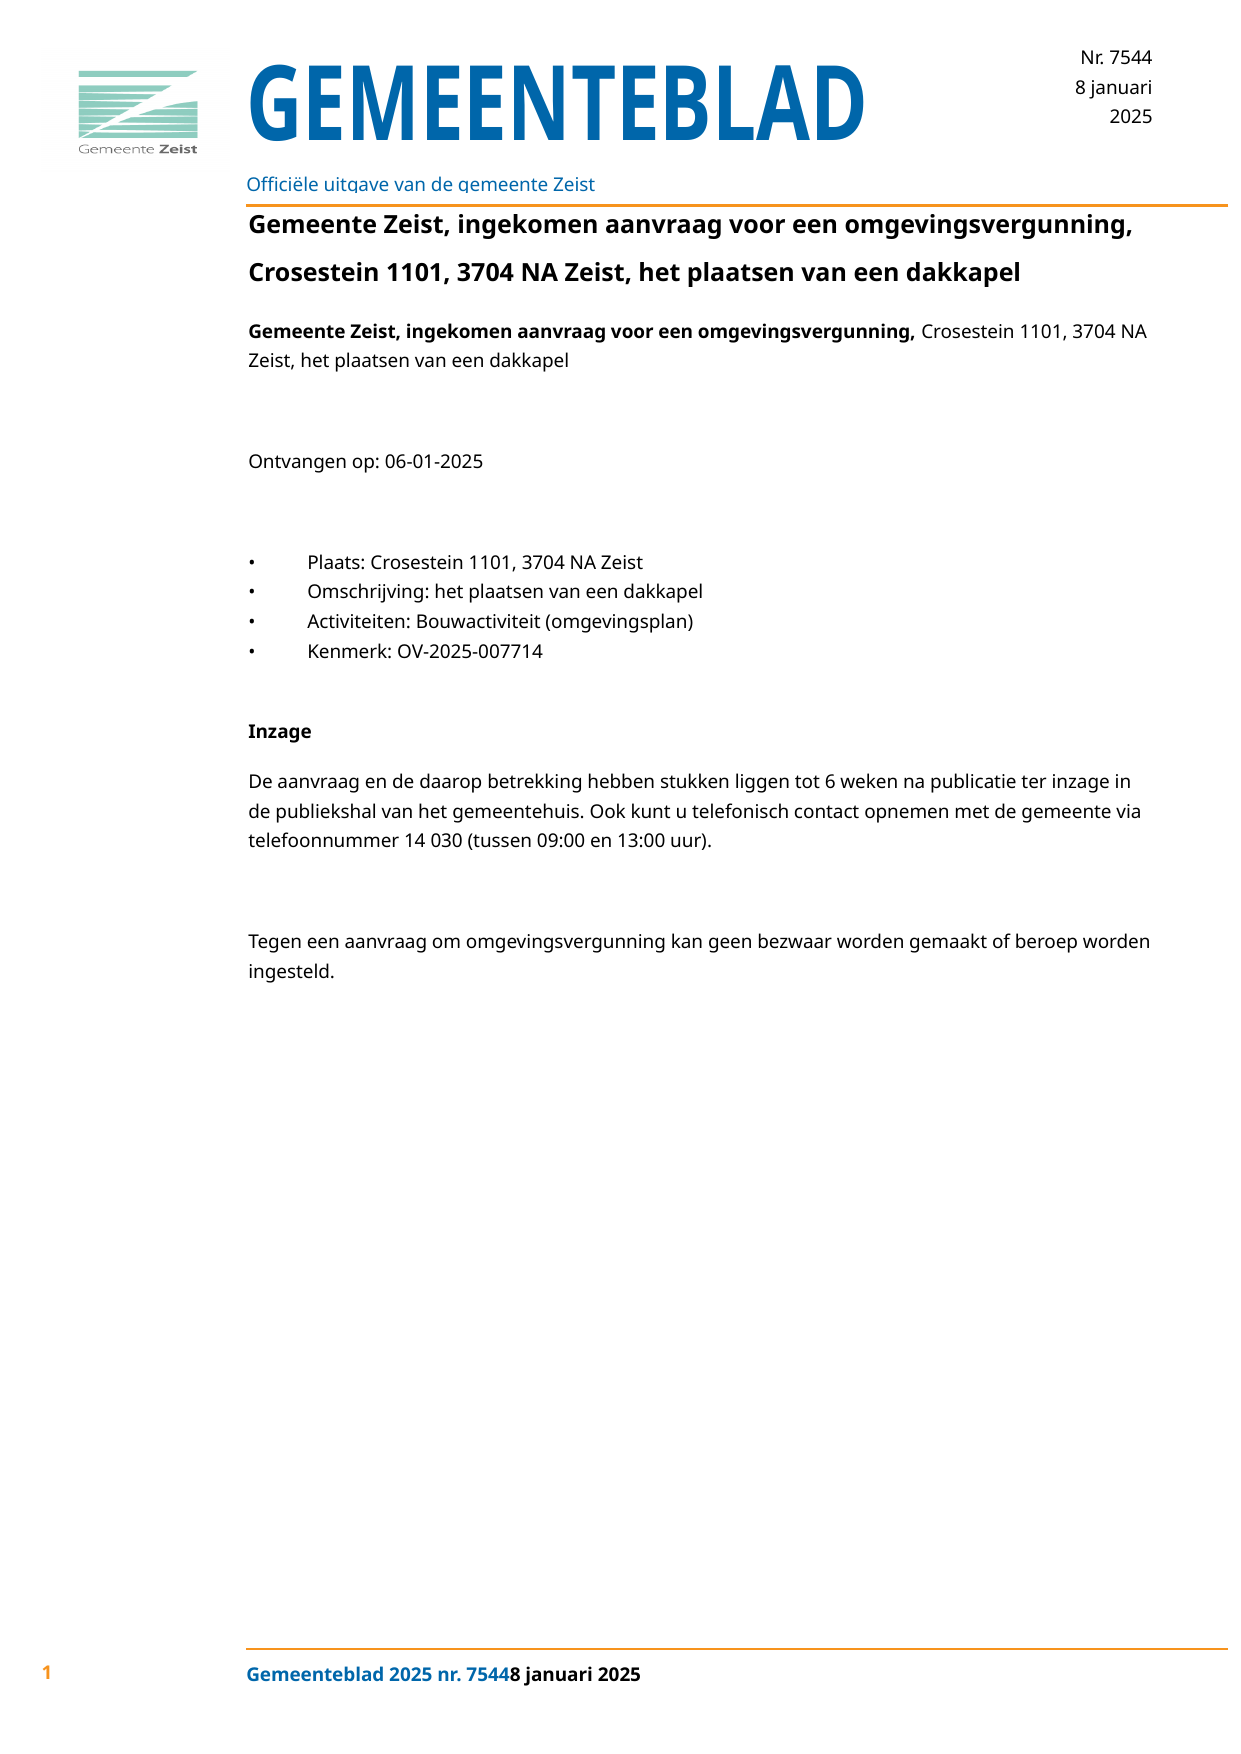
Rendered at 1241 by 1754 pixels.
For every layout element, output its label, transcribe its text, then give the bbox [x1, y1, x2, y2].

picture [41, 47, 231, 172]
text Inzage [248, 718, 1152, 744]
list Plaats: Crosestein 1101, 3704 NA Zeist [248, 549, 1152, 575]
list Kenmerk: OV-2025-007714 [248, 638, 1152, 664]
text Tegen een aanvraag om omgevingsvergunning kan geen bezwaar worden gemaakt of beroep worden ingesteld. [248, 928, 1152, 984]
list Omschrijving: het plaatsen van een dakkapel [248, 579, 1152, 604]
text Gemeente Zeist, ingekomen aanvraag voor een omgevingsvergunning, Crosestein 1101, 3704 NA Zeist, het plaatsen van een dakkapel [248, 207, 1152, 288]
text De aanvraag en de daarop betrekking hebben stukken liggen tot 6 weken na publicatie ter inzage in de publiekshal van het gemeentehuis. Ook kunt u telefonisch contact opnemen met de gemeente via telefoonnummer 14 030 (tussen 09:00 en 13:00 uur). [248, 768, 1152, 853]
list Activiteiten: Bouwactiviteit (omgevingsplan) [248, 608, 1152, 634]
text Gemeente Zeist, ingekomen aanvraag voor een omgevingsvergunning, Crosestein 1101, 3704 NA Zeist, het plaatsen van een dakkapel [248, 318, 1152, 373]
text Ontvangen op: 06-01-2025 [248, 448, 1152, 474]
